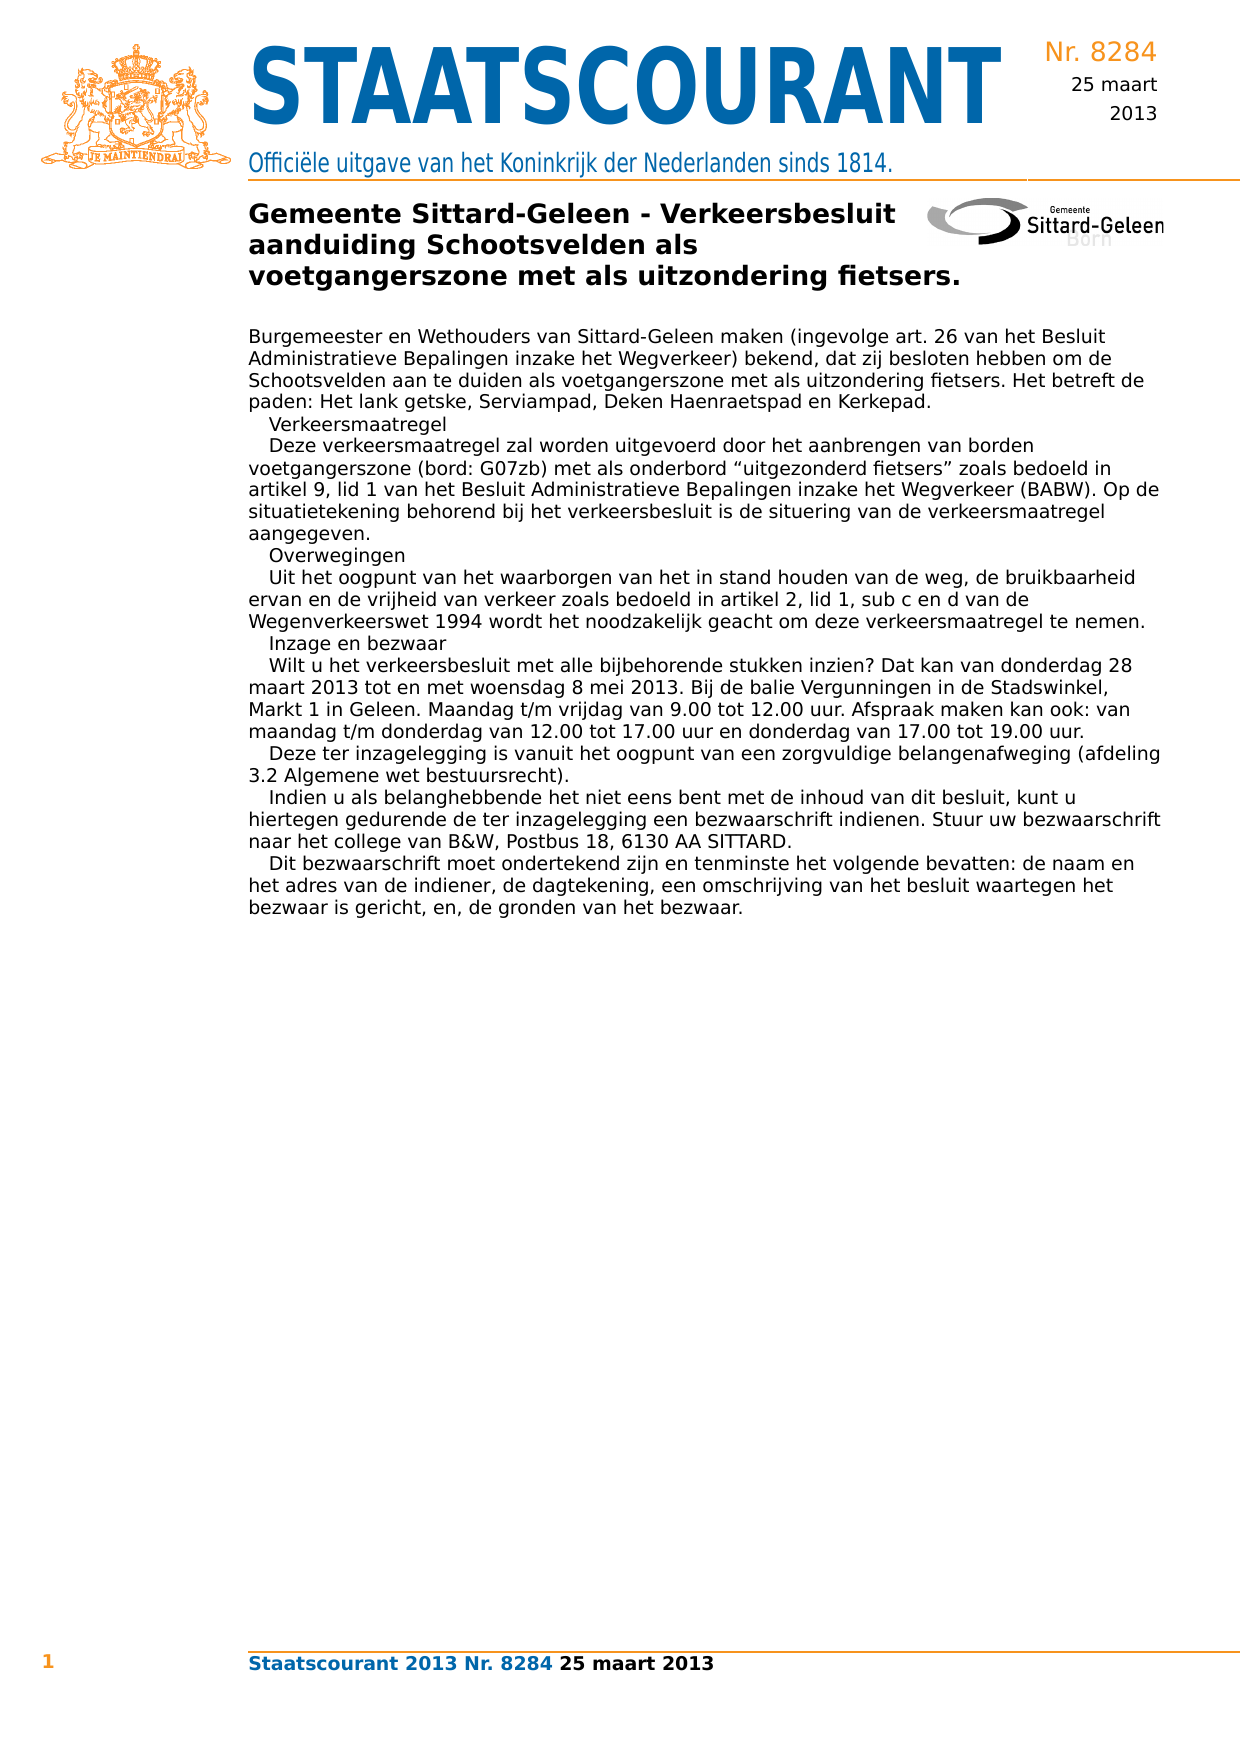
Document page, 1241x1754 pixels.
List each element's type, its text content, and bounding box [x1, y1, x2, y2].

picture [41, 44, 231, 169]
text Wilt u het verkeersbesluit met alle bijbehorende stukken inzien? Dat kan van donderdag 28 maart 2013 tot en met woensdag 8 mei 2013. Bij de balie Vergunningen in de Stadswinkel, Markt 1 in Geleen. Maandag t/m vrijdag van 9.00 tot 12.00 uur. Afspraak maken kan ook: van maandag t/m donderdag van 12.00 tot 17.00 uur en donderdag van 17.00 tot 19.00 uur. [248, 655, 1163, 743]
text Verkeersmaatregel [248, 413, 1163, 435]
text Dit bezwaarschrift moet ondertekend zijn en tenminste het volgende bevatten: de naam en het adres van de indiener, de dagtekening, een omschrijving van het besluit waartegen het bezwaar is gericht, en, de gronden van het bezwaar. [248, 853, 1163, 919]
text Uit het oogpunt van het waarborgen van het in stand houden van de weg, de bruikbaarheid ervan en de vrijheid van verkeer zoals bedoeld in artikel 2, lid 1, sub c en d van de Wegenverkeerswet 1994 wordt het noodzakelijk geacht om deze verkeersmaatregel te nemen. [248, 567, 1163, 633]
text Burgemeester en Wethouders van Sittard-Geleen maken (ingevolge art. 26 van het Besluit Administratieve Bepalingen inzake het Wegverkeer) bekend, dat zij besloten hebben om de Schootsvelden aan te duiden als voetgangerszone met als uitzondering fietsers. Het betreft de paden: Het lank getske, Serviampad, Deken Haenraetspad en Kerkepad. [248, 326, 1163, 413]
text Overwegingen [248, 545, 1163, 567]
text Inzage en bezwaar [248, 633, 1163, 655]
text Deze verkeersmaatregel zal worden uitgevoerd door het aanbrengen van borden voetgangerszone (bord: G07zb) met als onderbord “uitgezonderd fietsers” zoals bedoeld in artikel 9, lid 1 van het Besluit Administratieve Bepalingen inzake het Wegverkeer (BABW). Op de situatietekening behorend bij het verkeersbesluit is de situering van de verkeersmaatregel aangegeven. [248, 435, 1163, 545]
picture [927, 198, 1164, 246]
text Deze ter inzagelegging is vanuit het oogpunt van een zorgvuldige belangenafweging (afdeling 3.2 Algemene wet bestuursrecht). [248, 743, 1163, 787]
subtitle Gemeente Sittard-Geleen - Verkeersbesluit aanduiding Schootsvelden als voetgangerszone met als uitzondering fietsers. [248, 199, 1163, 292]
text Indien u als belanghebbende het niet eens bent met de inhoud van dit besluit, kunt u hiertegen gedurende de ter inzagelegging een bezwaarschrift indienen. Stuur uw bezwaarschrift naar het college van B&W, Postbus 18, 6130 AA SITTARD. [248, 787, 1163, 853]
